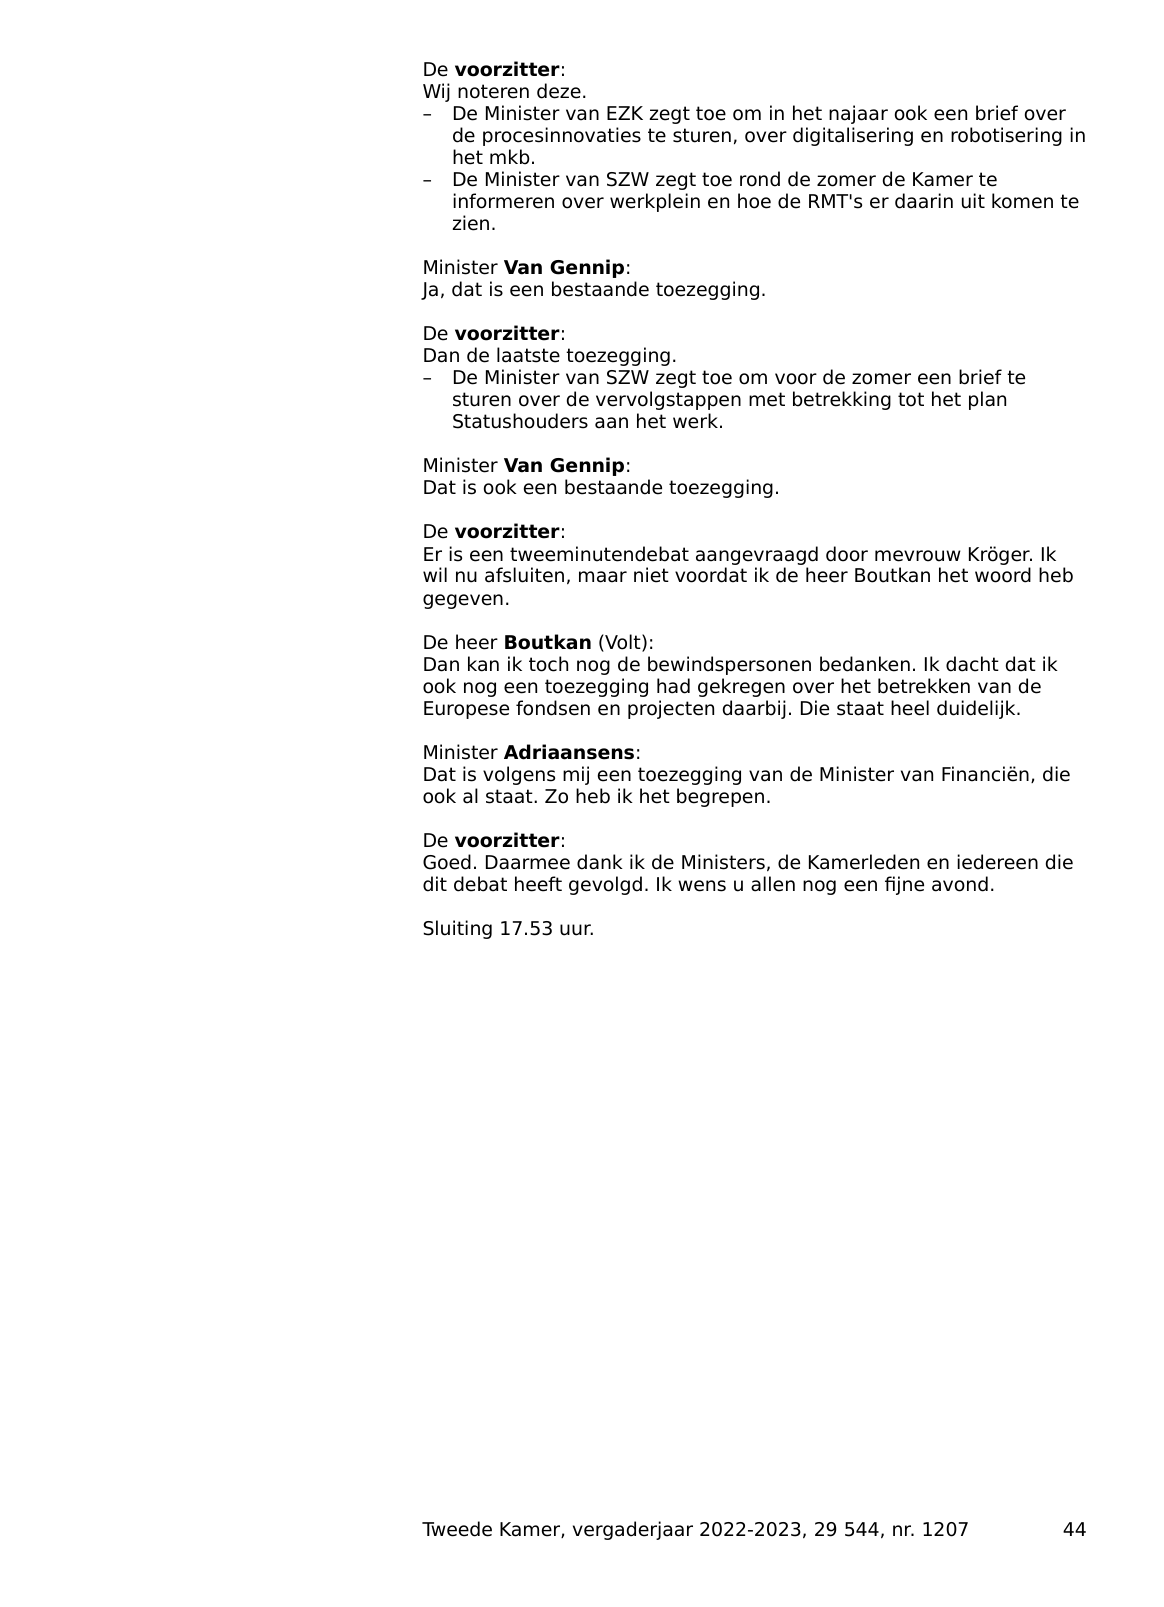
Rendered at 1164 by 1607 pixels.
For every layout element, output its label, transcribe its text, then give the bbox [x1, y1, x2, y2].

text Dat is volgens mij een toezegging van de Minister van Financiën, die ook al staat. Zo heb ik het begrepen. [422, 764, 1087, 808]
text Minister Van Gennip: [422, 455, 1087, 477]
text Minister Adriaansens: [422, 742, 1087, 764]
text Dat is ook een bestaande toezegging. [422, 477, 1087, 499]
text De heer Boutkan (Volt): [422, 632, 1087, 653]
text Dan kan ik toch nog de bewindspersonen bedanken. Ik dacht dat ik ook nog een toezegging had gekregen over het betrekken van de Europese fondsen en projecten daarbij. Die staat heel duidelijk. [422, 653, 1087, 719]
text De voorzitter: [422, 521, 1087, 543]
text Minister Van Gennip: [422, 257, 1087, 279]
text – De Minister van SZW zegt toe rond de zomer de Kamer te informeren over werkplein en hoe de RMT's er daarin uit komen te zien. [422, 169, 1087, 235]
text De voorzitter: [422, 323, 1087, 345]
text Sluiting 17.53 uur. [422, 918, 1087, 940]
text Dan de laatste toezegging. [422, 345, 1087, 367]
text – De Minister van SZW zegt toe om voor de zomer een brief te sturen over de vervolgstappen met betrekking tot het plan Statushouders aan het werk. [422, 367, 1087, 433]
text De voorzitter: [422, 830, 1087, 852]
text Wij noteren deze. [422, 81, 1087, 103]
text – De Minister van EZK zegt toe om in het najaar ook een brief over de procesinnovaties te sturen, over digitalisering en robotisering in het mkb. [422, 103, 1087, 169]
text Ja, dat is een bestaande toezegging. [422, 279, 1087, 301]
text Er is een tweeminutendebat aangevraagd door mevrouw Kröger. Ik wil nu afsluiten, maar niet voordat ik de heer Boutkan het woord heb gegeven. [422, 543, 1087, 609]
text De voorzitter: [422, 59, 1087, 81]
text Goed. Daarmee dank ik de Ministers, de Kamerleden en iedereen die dit debat heeft gevolgd. Ik wens u allen nog een fijne avond. [422, 852, 1087, 896]
